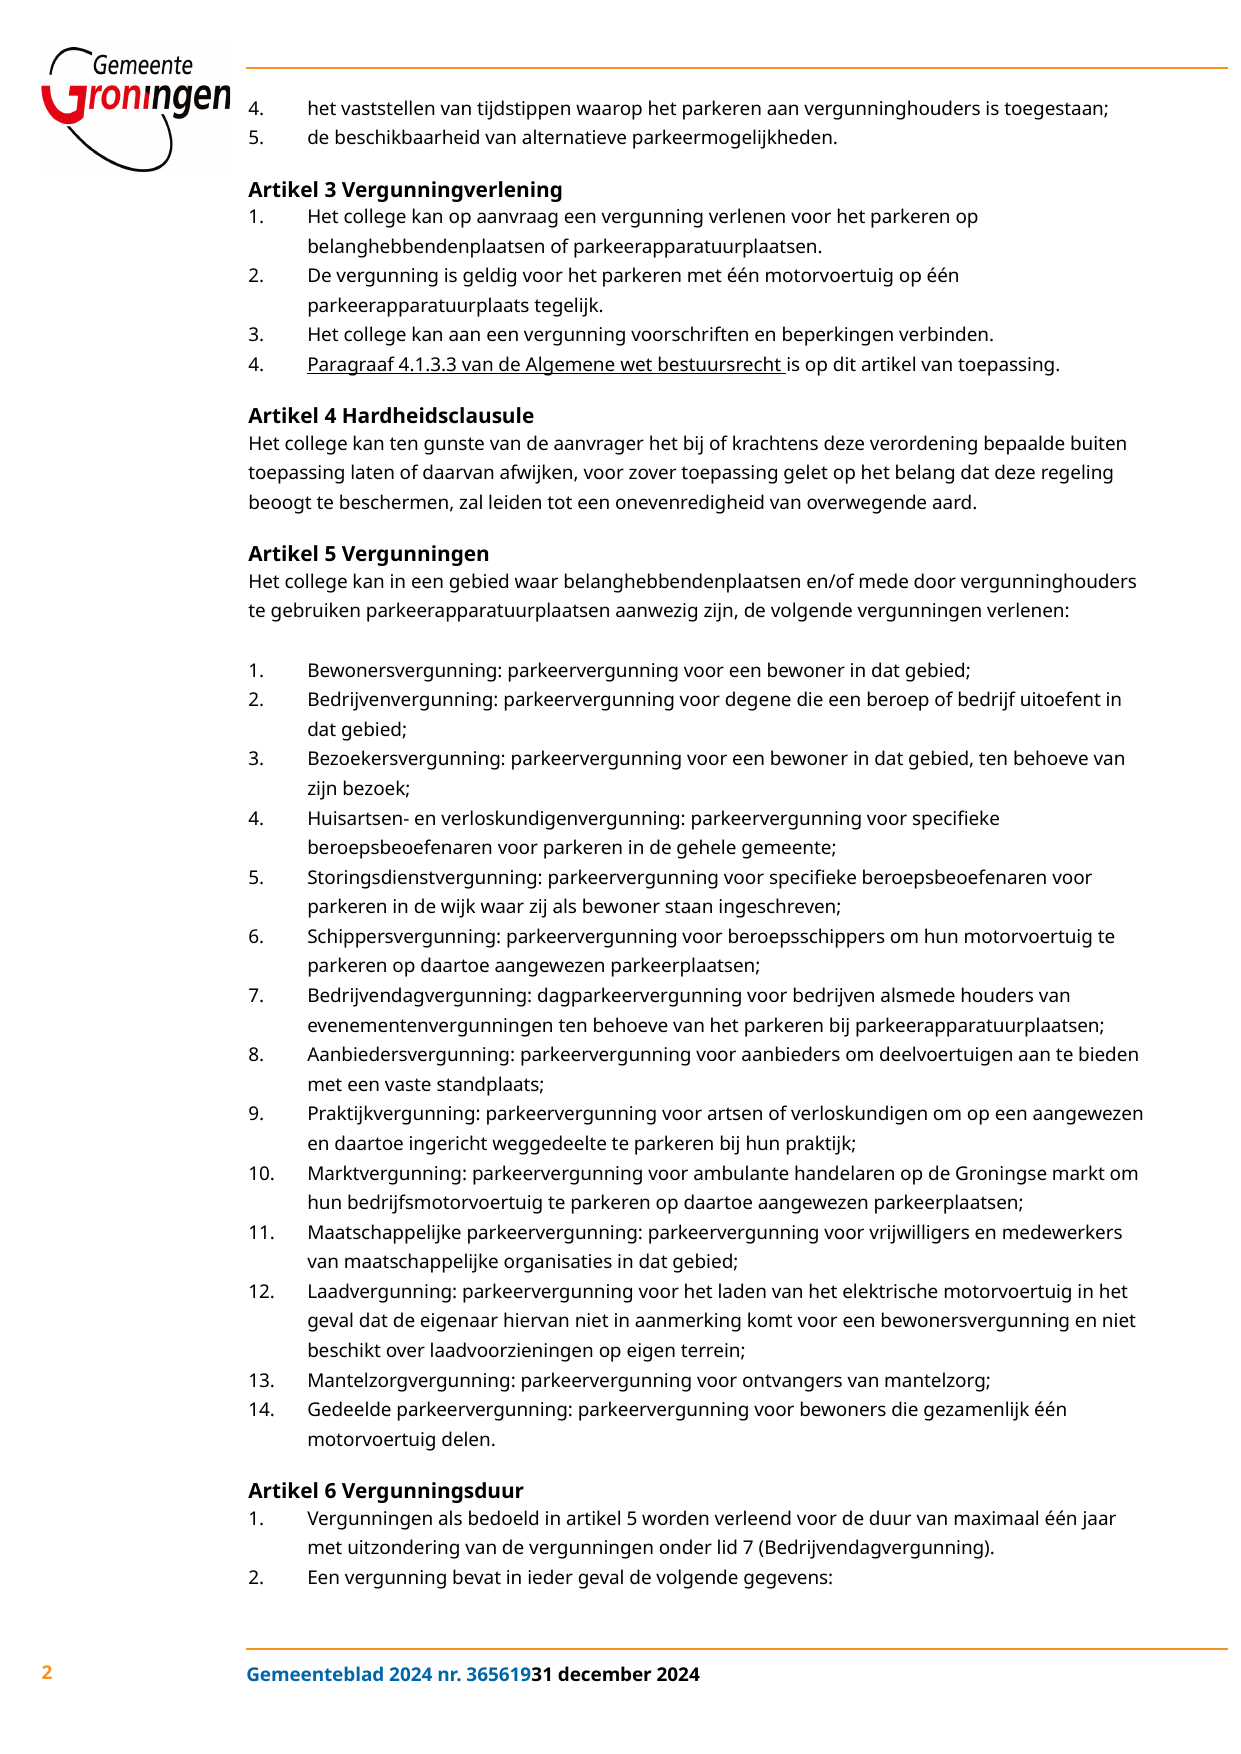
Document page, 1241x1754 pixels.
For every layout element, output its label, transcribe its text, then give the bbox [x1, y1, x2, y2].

list Storingsdienstvergunning: parkeervergunning voor specifieke beroepsbeoefenaren voor parkeren in de wijk waar zij als bewoner staan ingeschreven; [248, 864, 1152, 919]
list Bedrijvenvergunning: parkeervergunning voor degene die een beroep of bedrijf uitoefent in dat gebied; [248, 686, 1152, 742]
list De vergunning is geldig voor het parkeren met één motorvoertuig op één parkeerapparatuurplaats tegelijk. [248, 262, 1152, 318]
list Mantelzorgvergunning: parkeervergunning voor ontvangers van mantelzorg; [248, 1367, 1152, 1392]
picture [41, 47, 231, 172]
list het vaststellen van tijdstippen waarop het parkeren aan vergunninghouders is toegestaan; [248, 95, 1152, 121]
text Artikel 4 Hardheidsclausule [248, 402, 1152, 430]
list Schippersvergunning: parkeervergunning voor beroepsschippers om hun motorvoertuig te parkeren op daartoe aangewezen parkeerplaatsen; [248, 923, 1152, 978]
list Paragraaf 4.1.3.3 van de Algemene wet bestuursrecht is op dit artikel van toepassing. [248, 351, 1152, 377]
list Aanbiedersvergunning: parkeervergunning voor aanbieders om deelvoertuigen aan te bieden met een vaste standplaats; [248, 1041, 1152, 1097]
list Bezoekersvergunning: parkeervergunning voor een bewoner in dat gebied, ten behoeve van zijn bezoek; [248, 746, 1152, 801]
list Een vergunning bevat in ieder geval de volgende gegevens: [248, 1564, 1152, 1590]
list Vergunningen als bedoeld in artikel 5 worden verleend voor de duur van maximaal één jaar met uitzondering van de vergunningen onder lid 7 (Bedrijvendagvergunning). [248, 1505, 1152, 1560]
list Laadvergunning: parkeervergunning voor het laden van het elektrische motorvoertuig in het geval dat de eigenaar hiervan niet in aanmerking komt voor een bewonersvergunning en niet beschikt over laadvoorzieningen op eigen terrein; [248, 1278, 1152, 1363]
list Bedrijvendagvergunning: dagparkeervergunning voor bedrijven alsmede houders van evenementenvergunningen ten behoeve van het parkeren bij parkeerapparatuurplaatsen; [248, 982, 1152, 1037]
list Het college kan aan een vergunning voorschriften en beperkingen verbinden. [248, 322, 1152, 347]
text Het college kan ten gunste van de aanvrager het bij of krachtens deze verordening bepaalde buiten toepassing laten of daarvan afwijken, voor zover toepassing gelet op het belang dat deze regeling beoogt te beschermen, zal leiden tot een onevenredigheid van overwegende aard. [248, 430, 1152, 515]
text Het college kan in een gebied waar belanghebbendenplaatsen en/of mede door vergunninghouders te gebruiken parkeerapparatuurplaatsen aanwezig zijn, de volgende vergunningen verlenen: [248, 568, 1152, 623]
list Marktvergunning: parkeervergunning voor ambulante handelaren op de Groningse markt om hun bedrijfsmotorvoertuig te parkeren op daartoe aangewezen parkeerplaatsen; [248, 1160, 1152, 1215]
list Maatschappelijke parkeervergunning: parkeervergunning voor vrijwilligers en medewerkers van maatschappelijke organisaties in dat gebied; [248, 1219, 1152, 1274]
list Huisartsen- en verloskundigenvergunning: parkeervergunning voor specifieke beroepsbeoefenaren voor parkeren in de gehele gemeente; [248, 805, 1152, 860]
text Artikel 3 Vergunningverlening [248, 175, 1152, 203]
list Praktijkvergunning: parkeervergunning voor artsen of verloskundigen om op een aangewezen en daartoe ingericht weggedeelte te parkeren bij hun praktijk; [248, 1101, 1152, 1156]
text Artikel 5 Vergunningen [248, 539, 1152, 568]
text Artikel 6 Vergunningsduur [248, 1476, 1152, 1505]
list Bewonersvergunning: parkeervergunning voor een bewoner in dat gebied; [248, 657, 1152, 682]
list de beschikbaarheid van alternatieve parkeermogelijkheden. [248, 124, 1152, 150]
list Het college kan op aanvraag een vergunning verlenen voor het parkeren op belanghebbendenplaatsen of parkeerapparatuurplaatsen. [248, 203, 1152, 258]
list Gedeelde parkeervergunning: parkeervergunning voor bewoners die gezamenlijk één motorvoertuig delen. [248, 1396, 1152, 1452]
